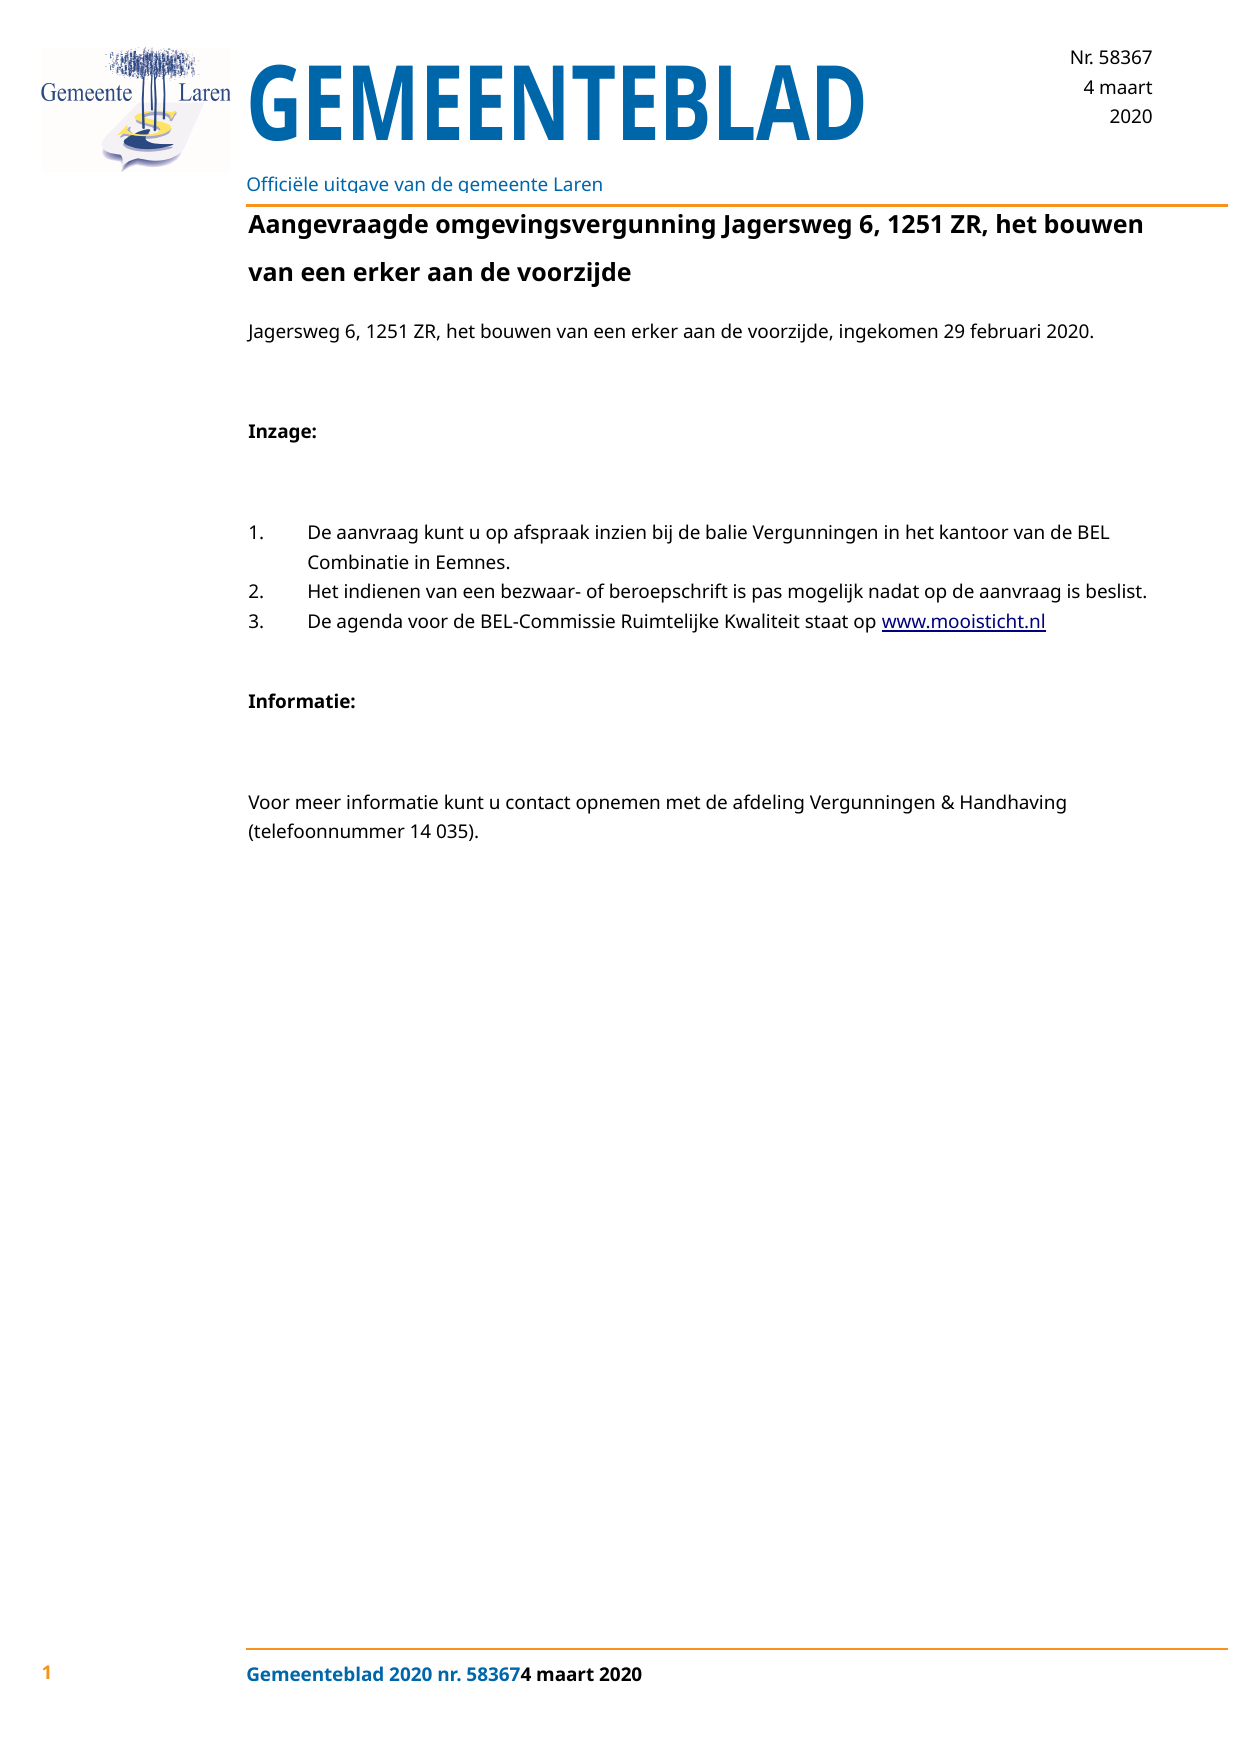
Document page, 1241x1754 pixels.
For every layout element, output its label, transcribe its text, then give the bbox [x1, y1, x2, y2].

text Aangevraagde omgevingsvergunning Jagersweg 6, 1251 ZR, het bouwen van een erker aan de voorzijde [248, 207, 1152, 288]
text Jagersweg 6, 1251 ZR, het bouwen van een erker aan de voorzijde, ingekomen 29 februari 2020. [248, 318, 1152, 344]
text Informatie: [248, 688, 1152, 714]
list Het indienen van een bezwaar- of beroepschrift is pas mogelijk nadat op de aanvraag is beslist. [248, 579, 1152, 604]
picture [41, 47, 231, 172]
text Voor meer informatie kunt u contact opnemen met de afdeling Vergunningen & Handhaving (telefoonnummer 14 035). [248, 789, 1152, 844]
text Inzage: [248, 419, 1152, 444]
list De aanvraag kunt u op afspraak inzien bij de balie Vergunningen in het kantoor van de BEL Combinatie in Eemnes. [248, 519, 1152, 575]
list De agenda voor de BEL-Commissie Ruimtelijke Kwaliteit staat op www.mooisticht.nl [248, 608, 1152, 634]
